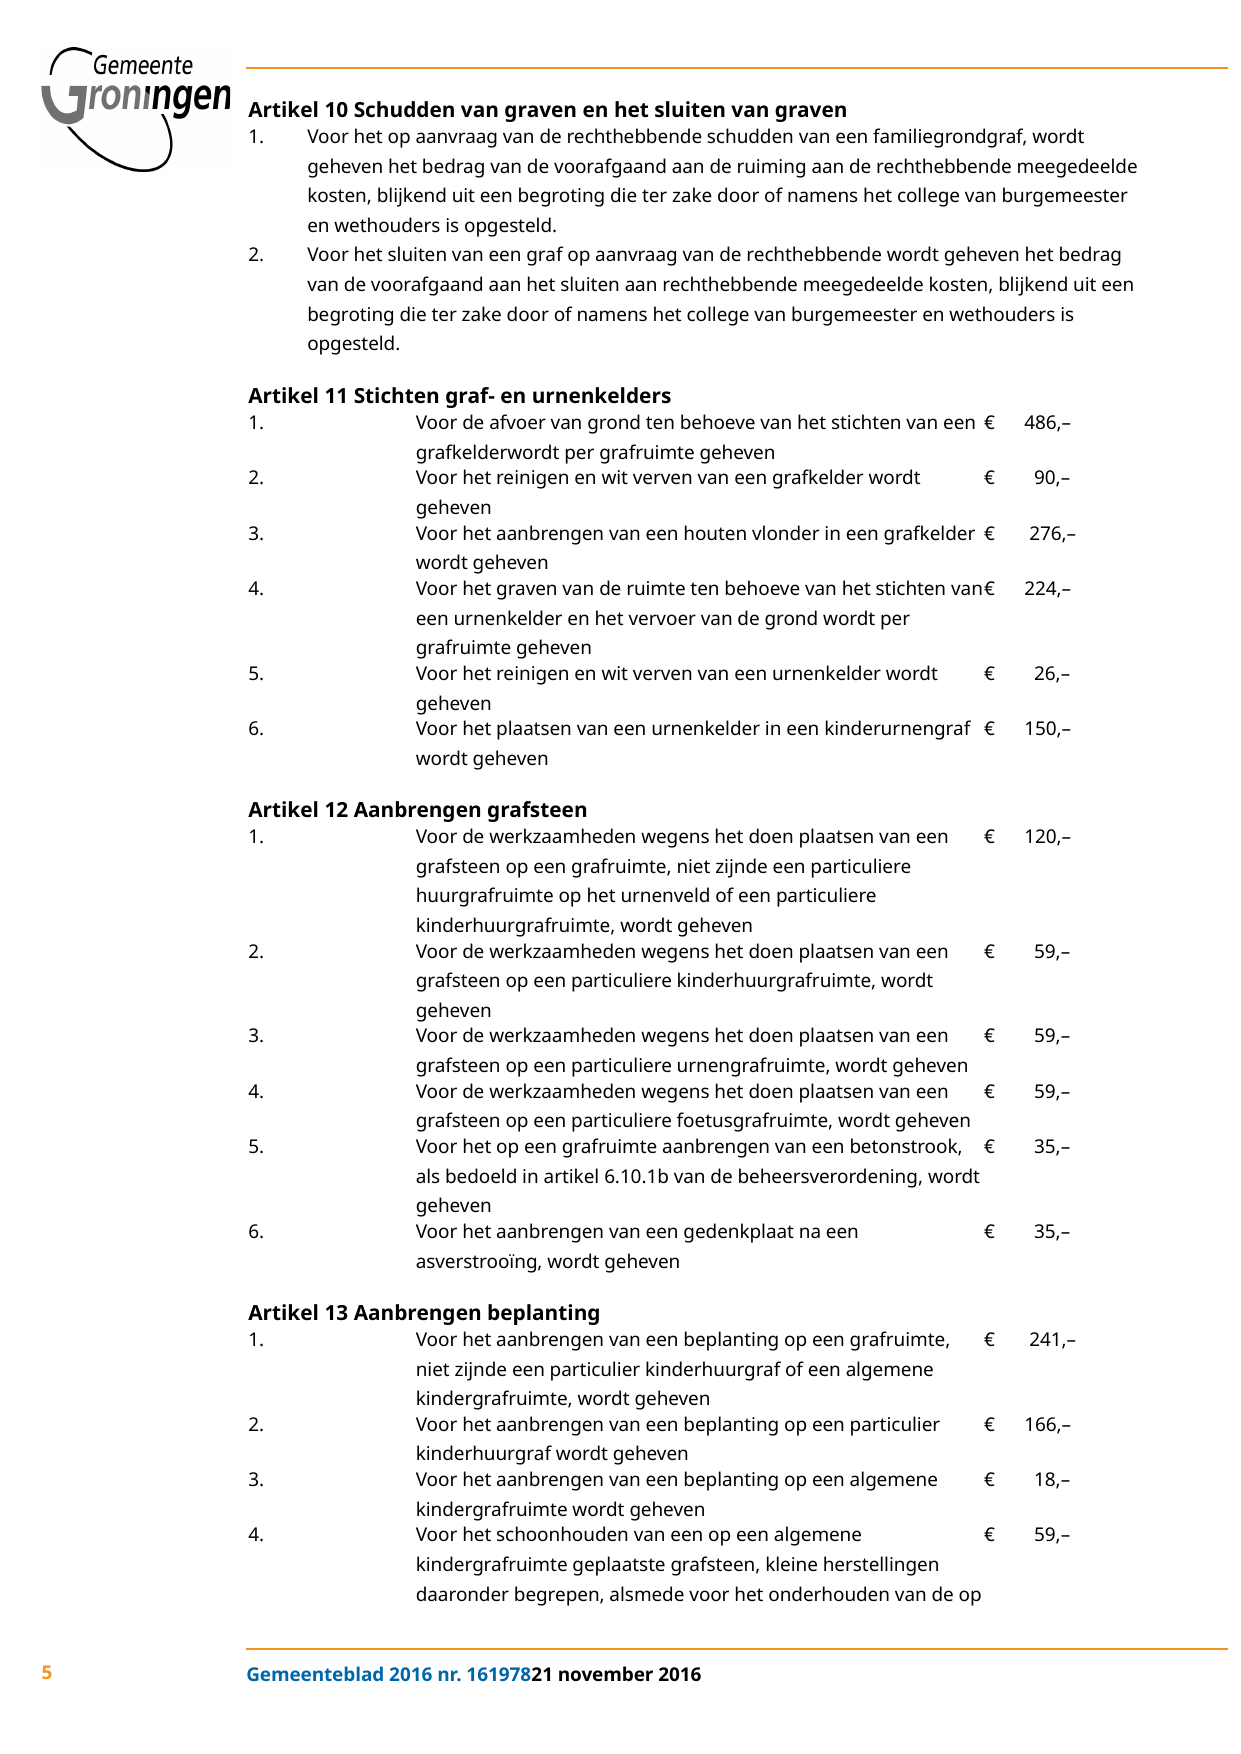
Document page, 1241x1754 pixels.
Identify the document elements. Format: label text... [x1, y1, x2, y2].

text Artikel 12 Aanbrengen grafsteen [248, 795, 1152, 823]
picture [41, 47, 231, 172]
table_cell Voor de werkzaamheden wegens het doen plaatsen van een grafsteen op een particuliere kinderhuurgrafruimte, wordt geheven [416, 938, 984, 1023]
text Artikel 13 Aanbrengen beplanting [248, 1298, 1152, 1326]
table_header 1. [248, 823, 416, 938]
table_cell € 224,– [984, 575, 1152, 660]
table_cell Voor het reinigen en wit verven van een grafkelder wordt geheven [416, 465, 984, 520]
table_cell 4. [248, 1522, 416, 1607]
table_cell Voor het graven van de ruimte ten behoeve van het stichten van een urnenkelder en het vervoer van de grond wordt per grafruimte geheven [416, 575, 984, 660]
text Artikel 10 Schudden van graven en het sluiten van graven [248, 95, 1152, 123]
table_cell Voor het schoonhouden van een op een algemene kindergrafruimte geplaatste grafsteen, kleine herstellingen daaronder begrepen, alsmede voor het onderhouden van de op [416, 1522, 984, 1607]
table_cell 2. [248, 1411, 416, 1466]
table_cell € 166,– [984, 1411, 1152, 1466]
table_cell 2. [248, 465, 416, 520]
table_cell 6. [248, 715, 416, 771]
table_cell € 90,– [984, 465, 1152, 520]
table_cell € 35,– [984, 1218, 1152, 1273]
table_cell Voor de werkzaamheden wegens het doen plaatsen van een grafsteen op een particuliere urnengrafruimte, wordt geheven [416, 1023, 984, 1078]
table_cell 5. [248, 1133, 416, 1218]
table_cell Voor het aanbrengen van een gedenkplaat na een asverstrooïng, wordt geheven [416, 1218, 984, 1273]
table_header € 120,– [984, 823, 1152, 938]
table_cell Voor het plaatsen van een urnenkelder in een kinderurnengraf wordt geheven [416, 715, 984, 771]
table_cell € 59,– [984, 1078, 1152, 1133]
table_cell 5. [248, 660, 416, 715]
table_cell € 59,– [984, 1023, 1152, 1078]
table_cell 3. [248, 1466, 416, 1522]
table_cell 4. [248, 1078, 416, 1133]
table_cell € 26,– [984, 660, 1152, 715]
table_header Voor de werkzaamheden wegens het doen plaatsen van een grafsteen op een grafruimte, niet zijnde een particuliere huurgrafruimte op het urnenveld of een particuliere kinderhuurgrafruimte, wordt geheven [416, 823, 984, 938]
table_cell Voor het aanbrengen van een beplanting op een algemene kindergrafruimte wordt geheven [416, 1466, 984, 1522]
table_cell € 18,– [984, 1466, 1152, 1522]
table_cell € 59,– [984, 938, 1152, 1023]
table_cell Voor het aanbrengen van een beplanting op een particulier kinderhuurgraf wordt geheven [416, 1411, 984, 1466]
text Artikel 11 Stichten graf- en urnenkelders [248, 381, 1152, 409]
list Voor het op aanvraag van de rechthebbende schudden van een familiegrondgraf, wordt geheven het bedrag van de voorafgaand aan de ruiming aan de rechthebbende meegedeelde kosten, blijkend uit een begroting die ter zake door of namens het college van burgemeester en wethouders is opgesteld. [248, 123, 1152, 238]
table_cell € 150,– [984, 715, 1152, 771]
table_cell Voor de werkzaamheden wegens het doen plaatsen van een grafsteen op een particuliere foetusgrafruimte, wordt geheven [416, 1078, 984, 1133]
table_header 1. [248, 1326, 416, 1411]
table_header 1. [248, 409, 416, 464]
list Voor het sluiten van een graf op aanvraag van de rechthebbende wordt geheven het bedrag van de voorafgaand aan het sluiten aan rechthebbende meegedeelde kosten, blijkend uit een begroting die ter zake door of namens het college van burgemeester en wethouders is opgesteld. [248, 242, 1152, 356]
table_header € 486,– [984, 409, 1152, 464]
table_cell 3. [248, 520, 416, 575]
table_header Voor de afvoer van grond ten behoeve van het stichten van een grafkelderwordt per grafruimte geheven [416, 409, 984, 464]
table_cell € 35,– [984, 1133, 1152, 1218]
table_cell 2. [248, 938, 416, 1023]
table_cell € 59,– [984, 1522, 1152, 1607]
table_header Voor het aanbrengen van een beplanting op een grafruimte, niet zijnde een particulier kinderhuurgraf of een algemene kindergrafruimte, wordt geheven [416, 1326, 984, 1411]
table_cell € 276,– [984, 520, 1152, 575]
table_cell Voor het reinigen en wit verven van een urnenkelder wordt geheven [416, 660, 984, 715]
table_cell 4. [248, 575, 416, 660]
table_cell Voor het op een grafruimte aanbrengen van een betonstrook, als bedoeld in artikel 6.10.1b van de beheersverordening, wordt geheven [416, 1133, 984, 1218]
table_cell 6. [248, 1218, 416, 1273]
table_cell 3. [248, 1023, 416, 1078]
table_cell Voor het aanbrengen van een houten vlonder in een grafkelder wordt geheven [416, 520, 984, 575]
table_header € 241,– [984, 1326, 1152, 1411]
